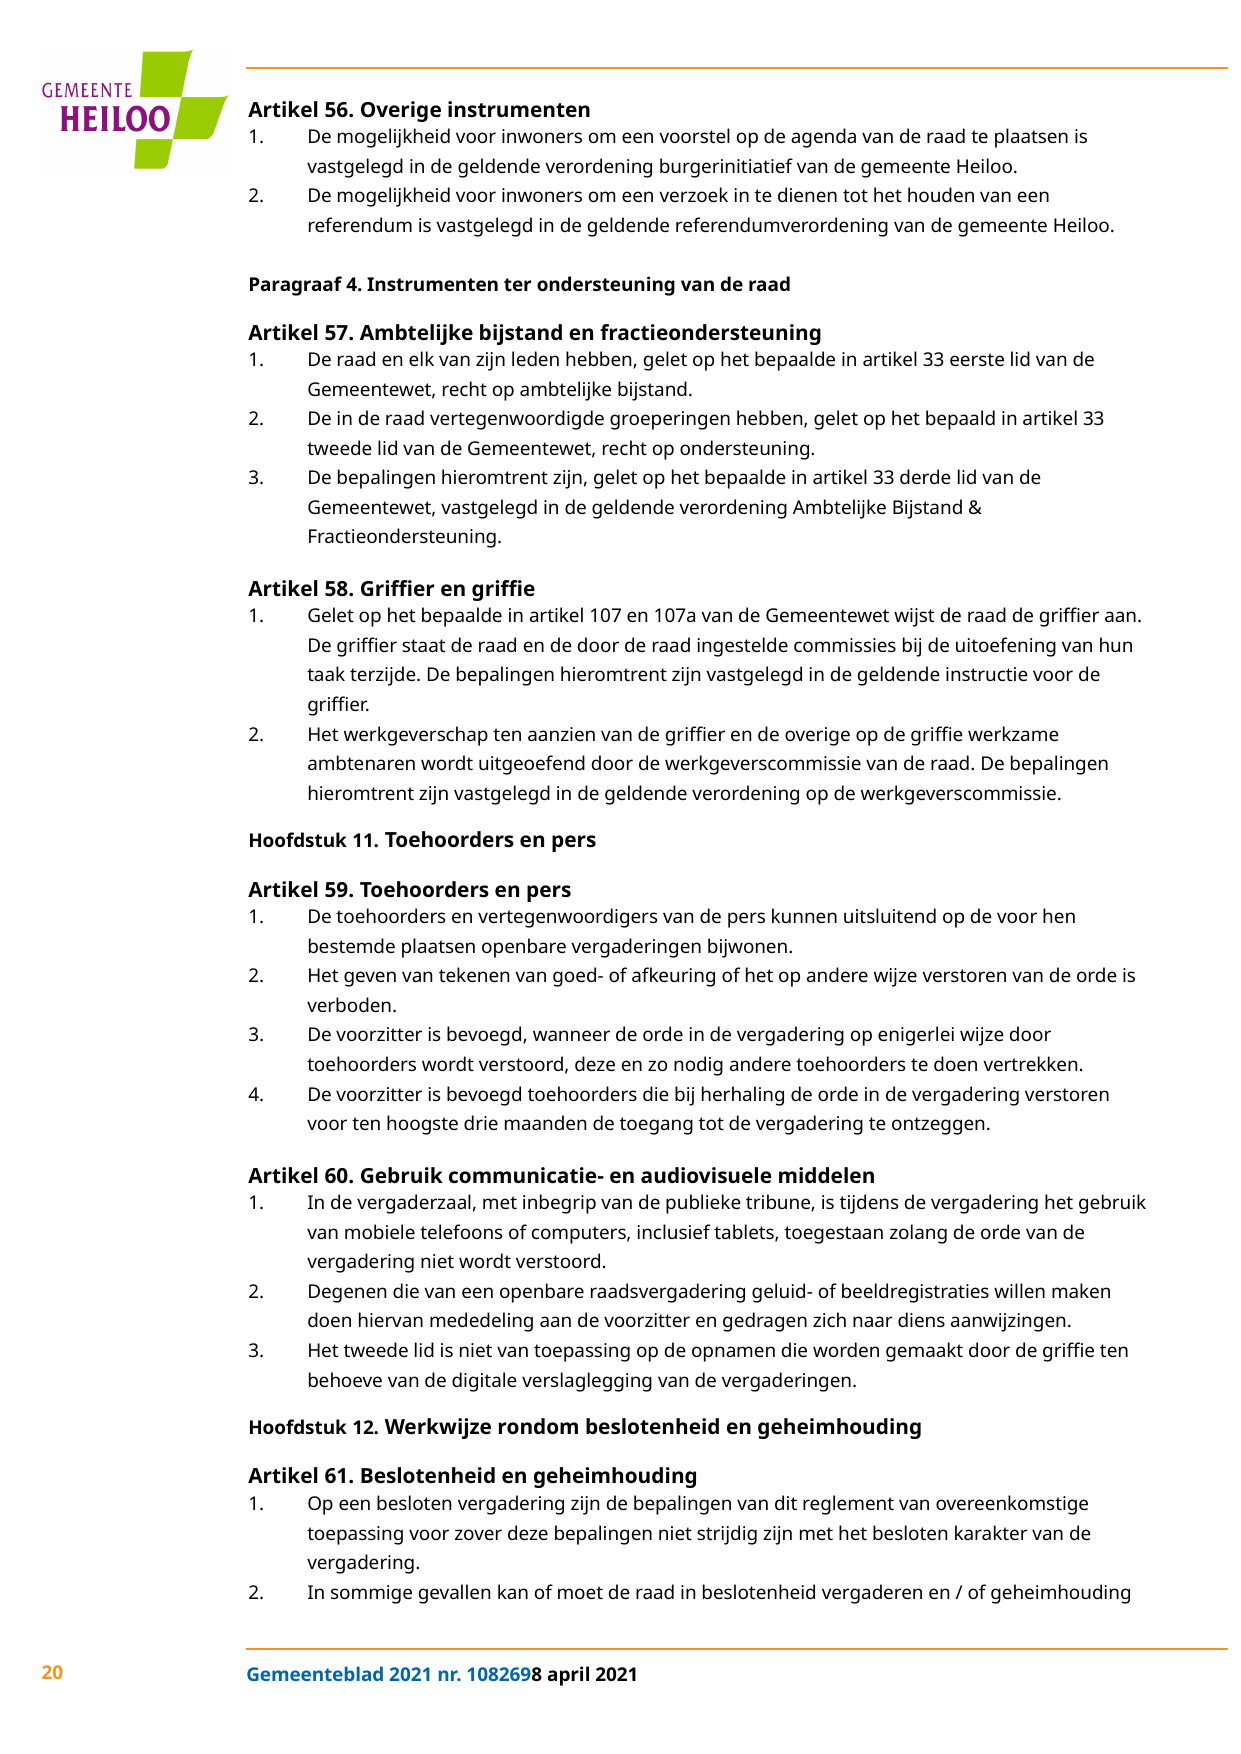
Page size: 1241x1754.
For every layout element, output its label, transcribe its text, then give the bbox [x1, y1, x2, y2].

list Het geven van tekenen van goed- of afkeuring of het op andere wijze verstoren van de orde is verboden. [248, 962, 1152, 1018]
list De voorzitter is bevoegd toehoorders die bij herhaling de orde in de vergadering verstoren voor ten hoogste drie maanden de toegang tot de vergadering te ontzeggen. [248, 1081, 1152, 1136]
text Artikel 59. Toehoorders en pers [248, 875, 1152, 903]
text Artikel 58. Griffier en griffie [248, 574, 1152, 602]
text Artikel 57. Ambtelijke bijstand en fractieondersteuning [248, 318, 1152, 346]
list De mogelijkheid voor inwoners om een voorstel op de agenda van de raad te plaatsen is vastgelegd in de geldende verordening burgerinitiatief van de gemeente Heiloo. [248, 123, 1152, 178]
list Het werkgeverschap ten aanzien van de griffier en de overige op de griffie werkzame ambtenaren wordt uitgeoefend door de werkgeverscommissie van de raad. De bepalingen hieromtrent zijn vastgelegd in de geldende verordening op de werkgeverscommissie. [248, 721, 1152, 806]
list Het tweede lid is niet van toepassing op de opnamen die worden gemaakt door de griffie ten behoeve van de digitale verslaglegging van de vergaderingen. [248, 1337, 1152, 1392]
list De mogelijkheid voor inwoners om een verzoek in te dienen tot het houden van een referendum is vastgelegd in de geldende referendumverordening van de gemeente Heiloo. [248, 182, 1152, 238]
list Op een besloten vergadering zijn de bepalingen van dit reglement van overeenkomstige toepassing voor zover deze bepalingen niet strijdig zijn met het besloten karakter van de vergadering. [248, 1490, 1152, 1575]
list Gelet op het bepaalde in artikel 107 en 107a van de Gemeentewet wijst de raad de griffier aan. De griffier staat de raad en de door de raad ingestelde commissies bij de uitoefening van hun taak terzijde. De bepalingen hieromtrent zijn vastgelegd in de geldende instructie voor de griffier. [248, 602, 1152, 717]
list De in de raad vertegenwoordigde groeperingen hebben, gelet op het bepaald in artikel 33 tweede lid van de Gemeentewet, recht op ondersteuning. [248, 405, 1152, 461]
text Hoofdstuk 12. Werkwijze rondom beslotenheid en geheimhouding [248, 1412, 1152, 1441]
text Hoofdstuk 11. Toehoorders en pers [248, 826, 1152, 854]
picture [41, 47, 231, 172]
text Artikel 61. Beslotenheid en geheimhouding [248, 1462, 1152, 1490]
list In de vergaderzaal, met inbegrip van de publieke tribune, is tijdens de vergadering het gebruik van mobiele telefoons of computers, inclusief tablets, toegestaan zolang de orde van de vergadering niet wordt verstoord. [248, 1189, 1152, 1274]
text Artikel 60. Gebruik communicatie- en audiovisuele middelen [248, 1161, 1152, 1189]
list De raad en elk van zijn leden hebben, gelet op het bepaalde in artikel 33 eerste lid van de Gemeentewet, recht op ambtelijke bijstand. [248, 346, 1152, 401]
list In sommige gevallen kan of moet de raad in beslotenheid vergaderen en / of geheimhouding [248, 1579, 1152, 1604]
text Artikel 56. Overige instrumenten [248, 95, 1152, 123]
text Paragraaf 4. Instrumenten ter ondersteuning van de raad [248, 271, 1152, 297]
list De toehoorders en vertegenwoordigers van de pers kunnen uitsluitend op de voor hen bestemde plaatsen openbare vergaderingen bijwonen. [248, 903, 1152, 959]
list De voorzitter is bevoegd, wanneer de orde in de vergadering op enigerlei wijze door toehoorders wordt verstoord, deze en zo nodig andere toehoorders te doen vertrekken. [248, 1022, 1152, 1077]
list Degenen die van een openbare raadsvergadering geluid- of beeldregistraties willen maken doen hiervan mededeling aan de voorzitter en gedragen zich naar diens aanwijzingen. [248, 1278, 1152, 1333]
list De bepalingen hieromtrent zijn, gelet op het bepaalde in artikel 33 derde lid van de Gemeentewet, vastgelegd in de geldende verordening Ambtelijke Bijstand & Fractieondersteuning. [248, 464, 1152, 549]
